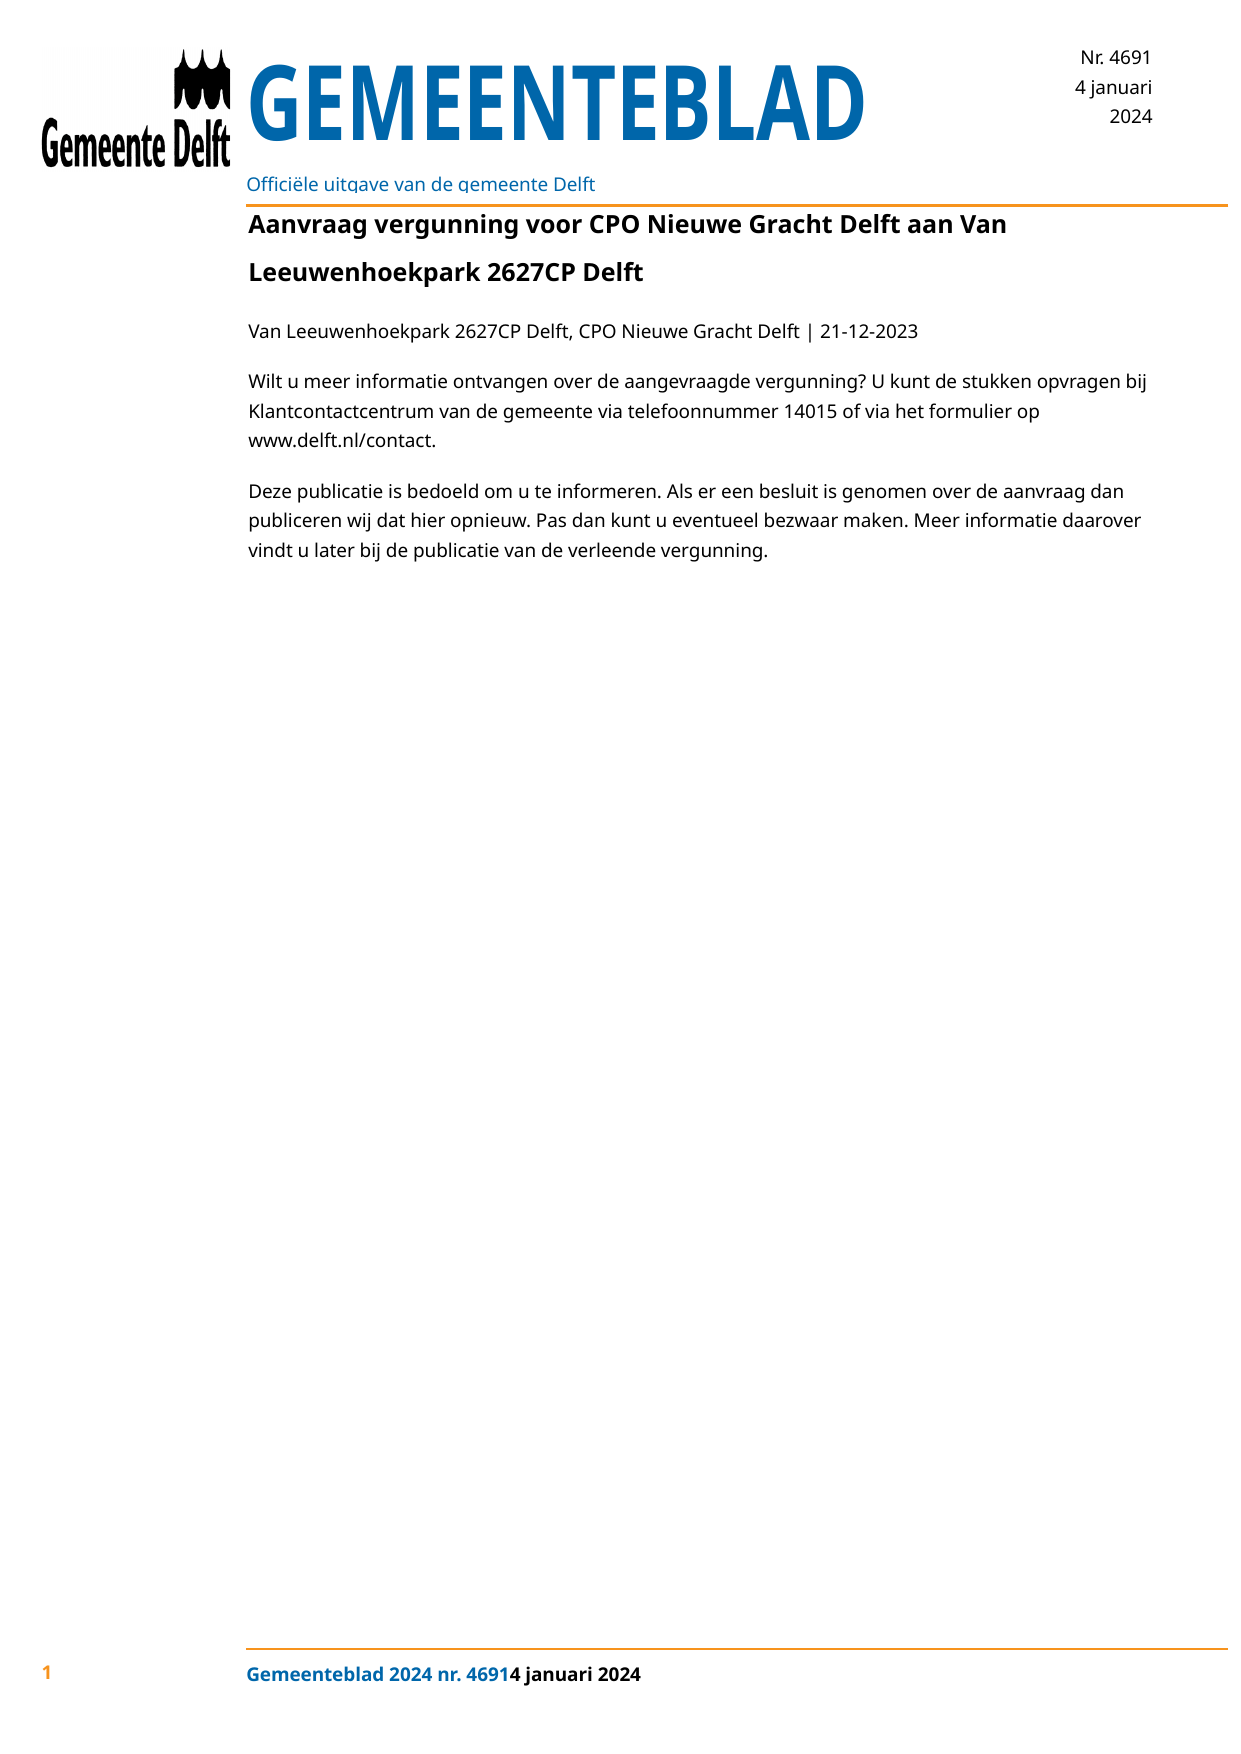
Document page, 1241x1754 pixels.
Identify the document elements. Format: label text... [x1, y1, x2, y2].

text Aanvraag vergunning voor CPO Nieuwe Gracht Delft aan Van Leeuwenhoekpark 2627CP Delft [248, 207, 1152, 288]
text Wilt u meer informatie ontvangen over de aangevraagde vergunning? U kunt de stukken opvragen bij Klantcontactcentrum van de gemeente via telefoonnummer 14015 of via het formulier op www.delft.nl/contact. [248, 368, 1152, 453]
text Van Leeuwenhoekpark 2627CP Delft, CPO Nieuwe Gracht Delft | 21-12-2023 [248, 318, 1152, 344]
text Deze publicatie is bedoeld om u te informeren. Als er een besluit is genomen over de aanvraag dan publiceren wij dat hier opnieuw. Pas dan kunt u eventueel bezwaar maken. Meer informatie daarover vindt u later bij de publicatie van de verleende vergunning. [248, 478, 1152, 563]
picture [41, 47, 231, 172]
